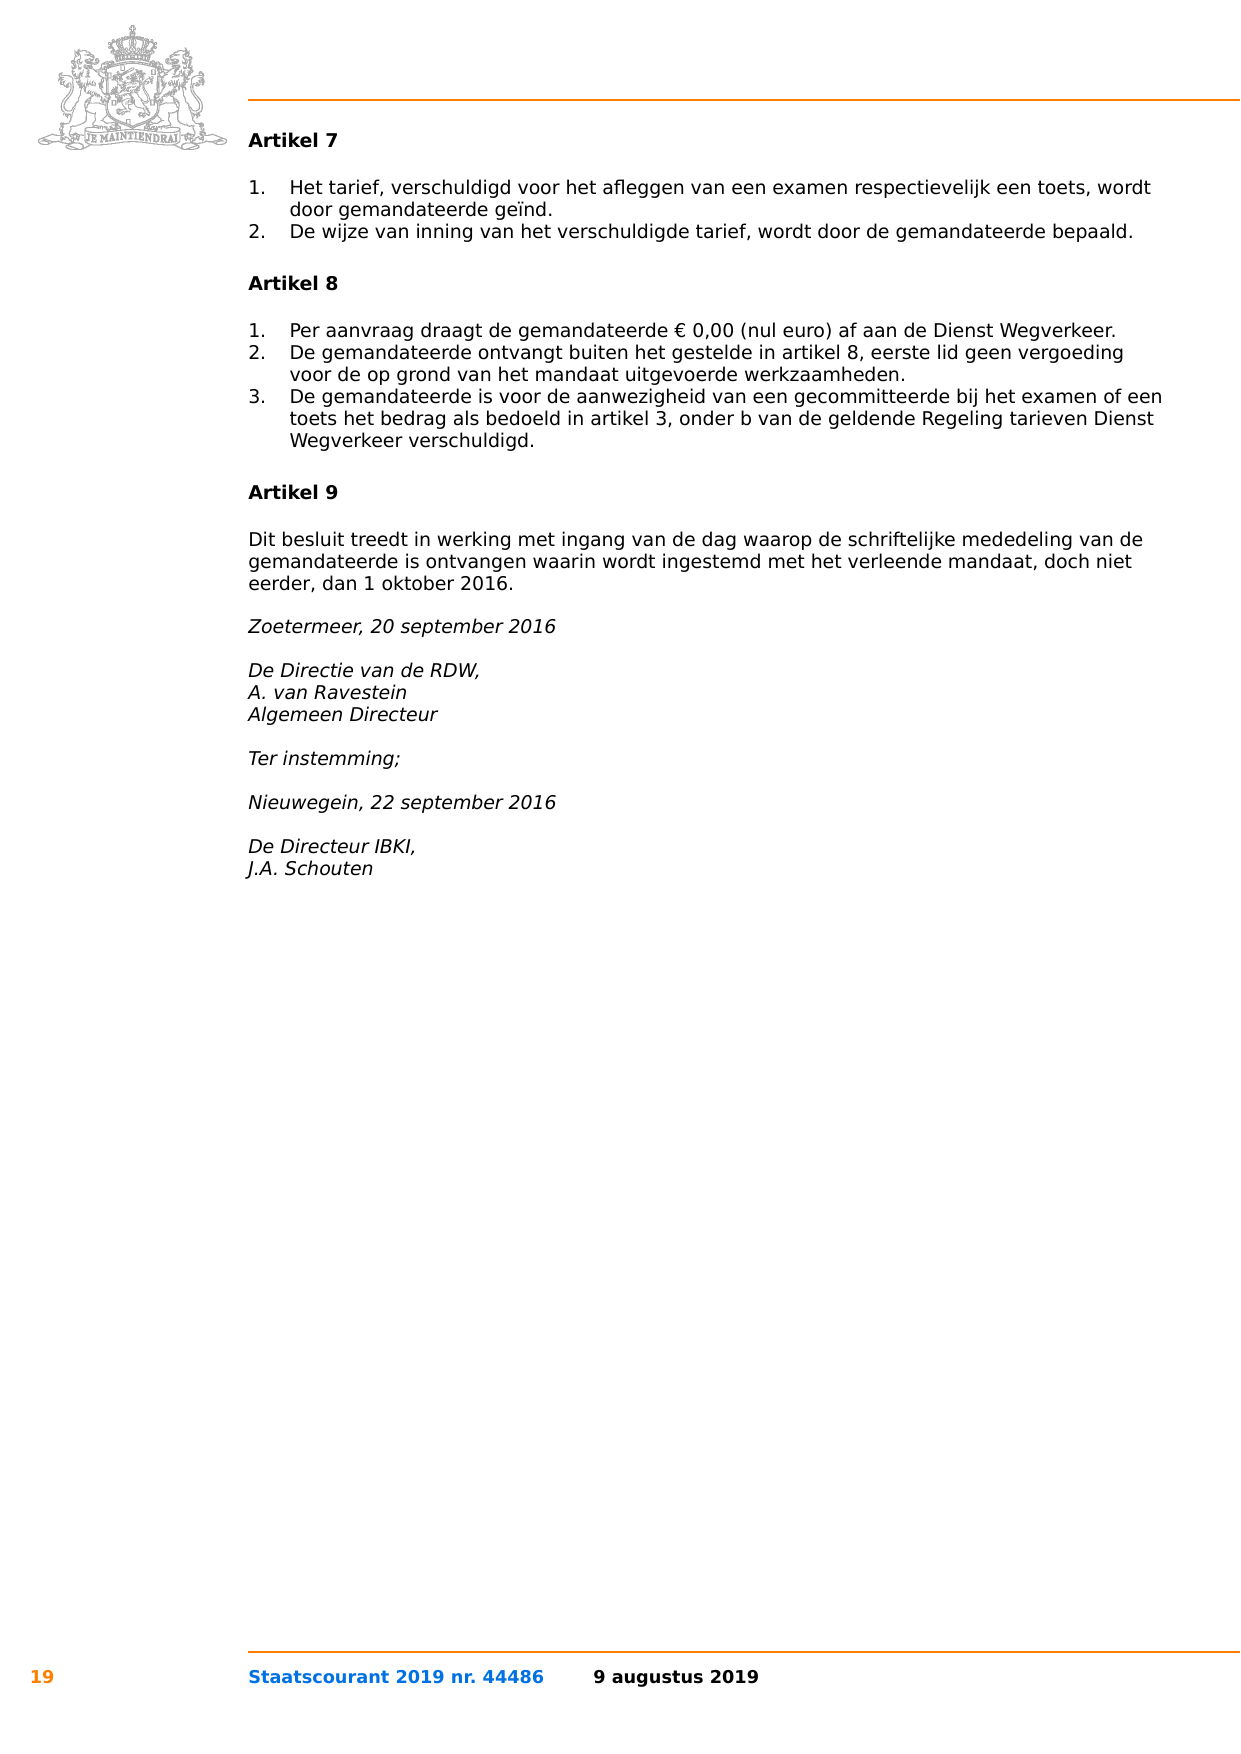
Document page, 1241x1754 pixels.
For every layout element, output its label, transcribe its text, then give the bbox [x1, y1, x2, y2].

subtitle Artikel 8 [248, 273, 1163, 295]
text De Directeur IBKI, J.A. Schouten [248, 836, 1163, 880]
text 1. Het tarief, verschuldigd voor het afleggen van een examen respectievelijk een toets, wordt door gemandateerde geïnd. [248, 177, 1163, 221]
text Ter instemming; [248, 748, 1163, 770]
text 2. De gemandateerde ontvangt buiten het gestelde in artikel 8, eerste lid geen vergoeding voor de op grond van het mandaat uitgevoerde werkzaamheden. [248, 342, 1163, 386]
text Dit besluit treedt in werking met ingang van de dag waarop de schriftelijke mededeling van de gemandateerde is ontvangen waarin wordt ingestemd met het verleende mandaat, doch niet eerder, dan 1 oktober 2016. [248, 529, 1163, 594]
text 1. Per aanvraag draagt de gemandateerde € 0,00 (nul euro) af aan de Dienst Wegverkeer. [248, 320, 1163, 342]
text 2. De wijze van inning van het verschuldigde tarief, wordt door de gemandateerde bepaald. [248, 221, 1163, 243]
picture [38, 25, 227, 150]
text 3. De gemandateerde is voor de aanwezigheid van een gecommitteerde bij het examen of een toets het bedrag als bedoeld in artikel 3, onder b van de geldende Regeling tarieven Dienst Wegverkeer verschuldigd. [248, 386, 1163, 452]
text Zoetermeer, 20 september 2016 [248, 616, 1163, 638]
text De Directie van de RDW, A. van Ravestein Algemeen Directeur [248, 660, 1163, 726]
text Nieuwegein, 22 september 2016 [248, 792, 1163, 814]
subtitle Artikel 9 [248, 482, 1163, 504]
subtitle Artikel 7 [248, 130, 1163, 152]
